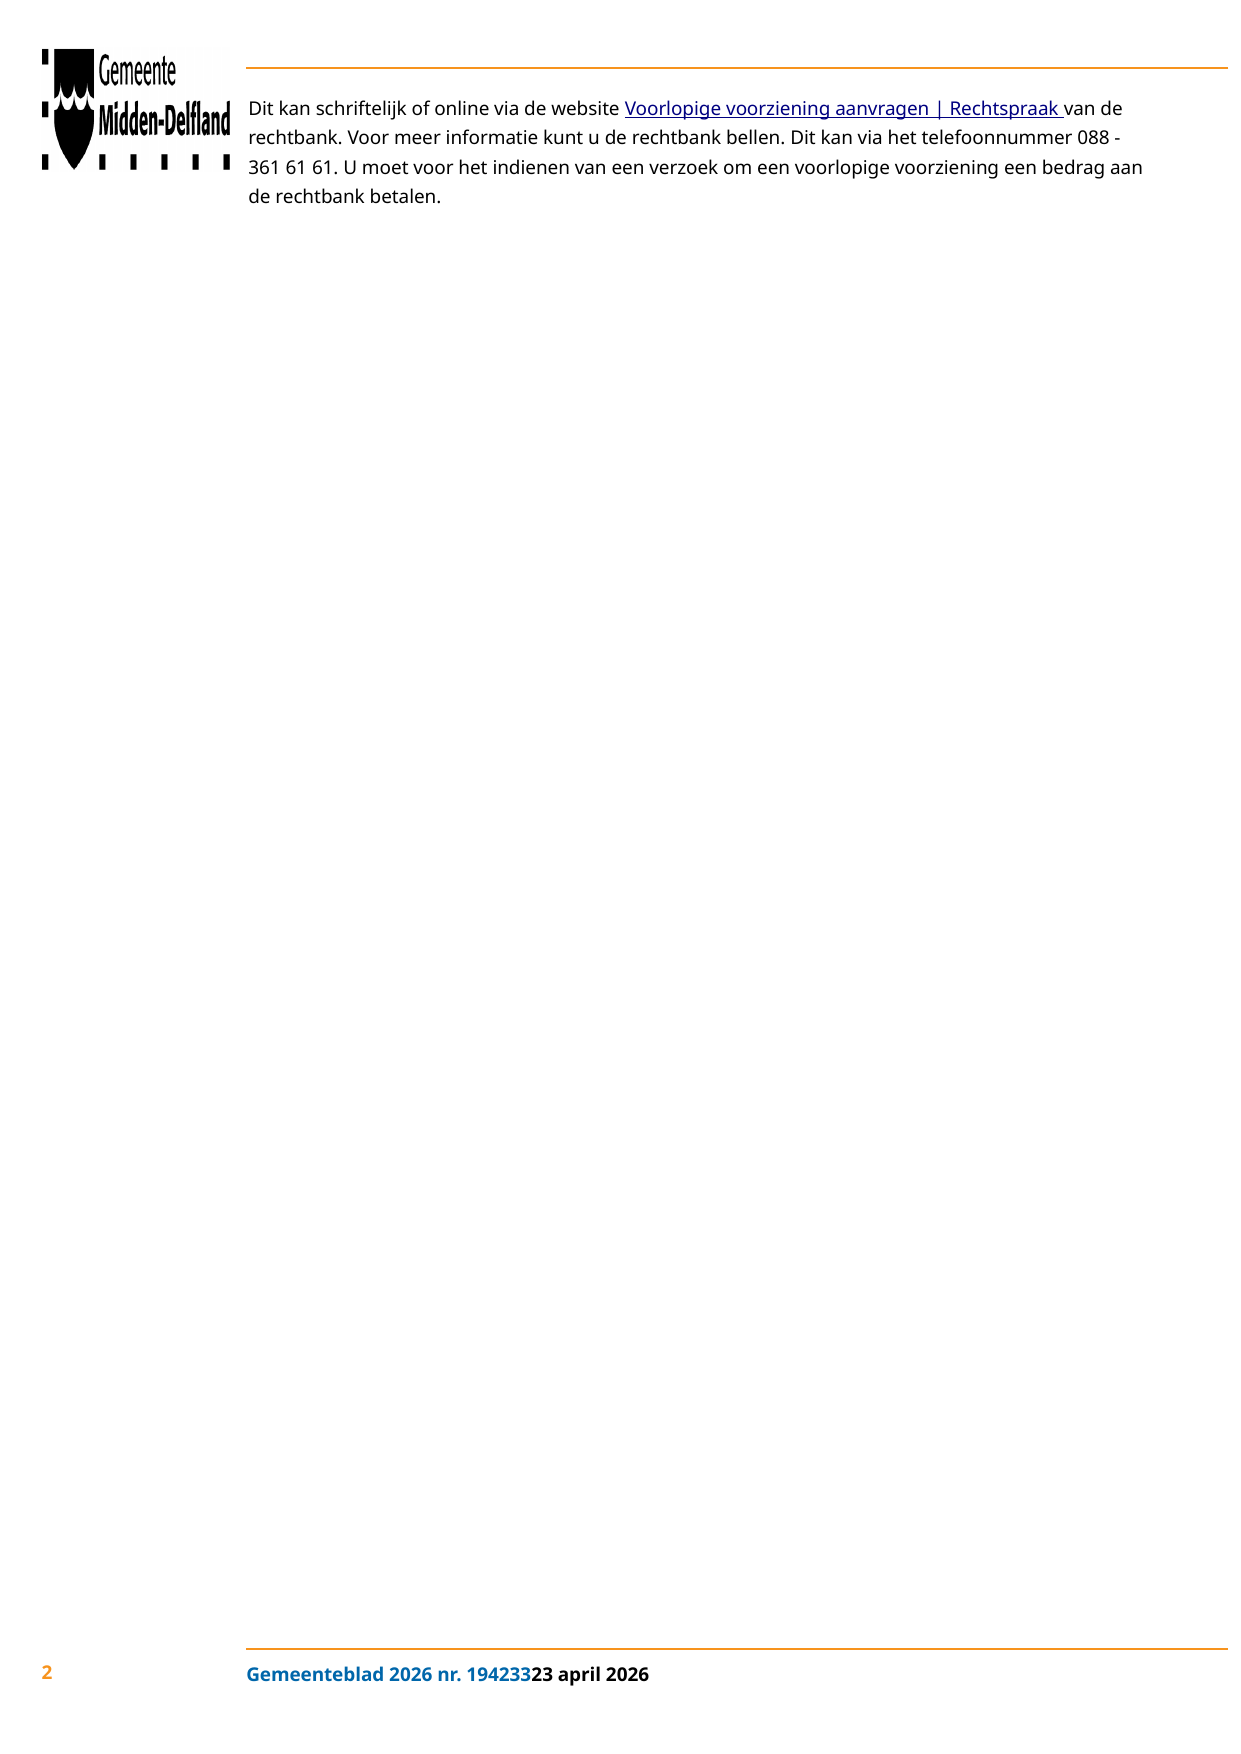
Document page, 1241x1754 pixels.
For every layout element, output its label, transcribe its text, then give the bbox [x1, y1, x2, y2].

text Dit kan schriftelijk of online via de website Voorlopige voorziening aanvragen | Rechtspraak van de rechtbank. Voor meer informatie kunt u de rechtbank bellen. Dit kan via het telefoonnummer 088 - 361 61 61. U moet voor het indienen van een verzoek om een voorlopige voorziening een bedrag aan de rechtbank betalen. [248, 95, 1152, 209]
picture [41, 47, 231, 172]
